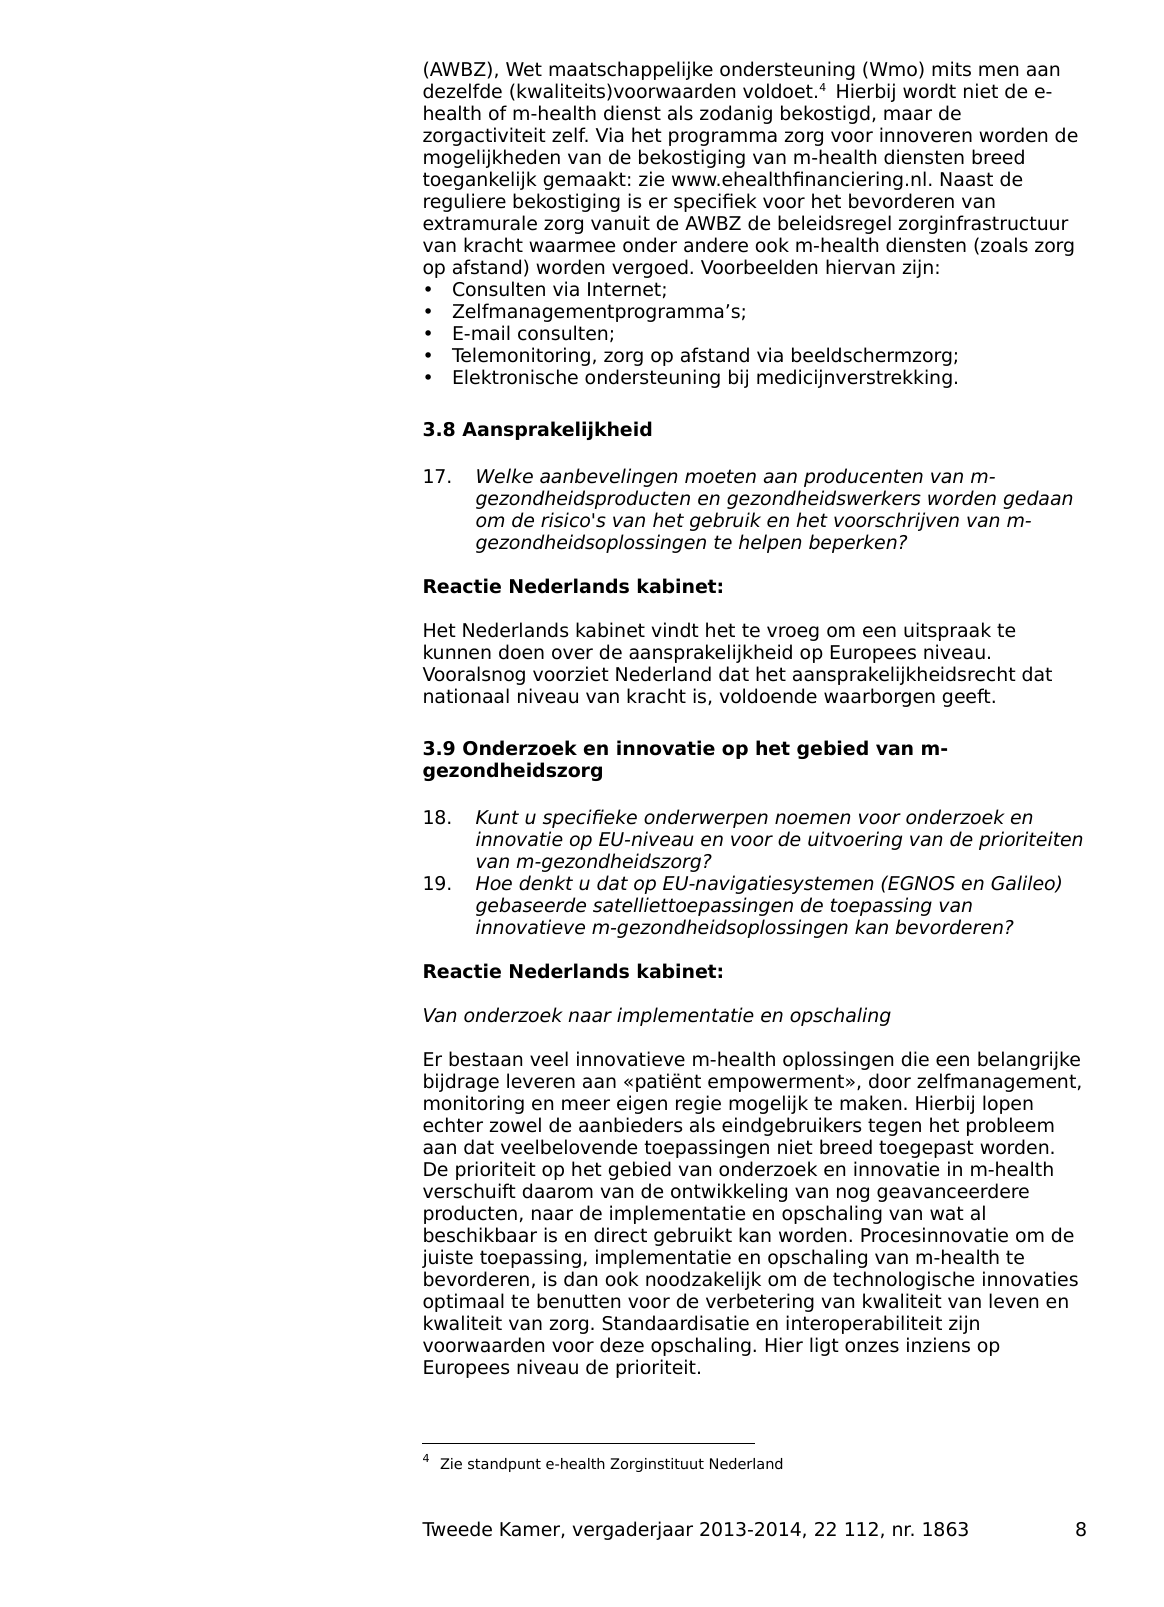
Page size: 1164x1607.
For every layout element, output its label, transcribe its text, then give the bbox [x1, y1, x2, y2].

text Zie standpunt e-health Zorginstituut Nederland [422, 1452, 1087, 1474]
subtitle 3.8 Aansprakelijkheid [422, 419, 1087, 441]
subtitle Reactie Nederlands kabinet: [422, 961, 1087, 983]
text 18. Kunt u specifieke onderwerpen noemen voor onderzoek en innovatie op EU-niveau en voor de uitvoering van de prioriteiten van m-gezondheidszorg? [422, 807, 1087, 873]
subtitle Van onderzoek naar implementatie en opschaling [422, 1005, 1087, 1027]
subtitle Reactie Nederlands kabinet: [422, 576, 1087, 598]
text 17. Welke aanbevelingen moeten aan producenten van m-gezondheidsproducten en gezondheidswerkers worden gedaan om de risico's van het gebruik en het voorschrijven van m-gezondheidsoplossingen te helpen beperken? [422, 466, 1087, 554]
text 19. Hoe denkt u dat op EU-navigatiesystemen (EGNOS en Galileo) gebaseerde satelliettoepassingen de toepassing van innovatieve m-gezondheidsoplossingen kan bevorderen? [422, 873, 1087, 939]
subtitle 3.9 Onderzoek en innovatie op het gebied van m-gezondheidszorg [422, 738, 1087, 782]
text Het Nederlands kabinet vindt het te vroeg om een uitspraak te kunnen doen over de aansprakelijkheid op Europees niveau. Vooralsnog voorziet Nederland dat het aansprakelijkheidsrecht dat nationaal niveau van kracht is, voldoende waarborgen geeft. [422, 620, 1087, 708]
text • E-mail consulten; [422, 323, 1087, 345]
text • Telemonitoring, zorg op afstand via beeldschermzorg; [422, 345, 1087, 367]
text • Elektronische ondersteuning bij medicijnverstrekking. [422, 367, 1087, 389]
text Er bestaan veel innovatieve m-health oplossingen die een belangrijke bijdrage leveren aan «patiënt empowerment», door zelfmanagement, monitoring en meer eigen regie mogelijk te maken. Hierbij lopen echter zowel de aanbieders als eindgebruikers tegen het probleem aan dat veelbelovende toepassingen niet breed toegepast worden. De prioriteit op het gebied van onderzoek en innovatie in m-health verschuift daarom van de ontwikkeling van nog geavanceerdere producten, naar de implementatie en opschaling van wat al beschikbaar is en direct gebruikt kan worden. Procesinnovatie om de juiste toepassing, implementatie en opschaling van m-health te bevorderen, is dan ook noodzakelijk om de technologische innovaties optimaal te benutten voor de verbetering van kwaliteit van leven en kwaliteit van zorg. Standaardisatie en interoperabiliteit zijn voorwaarden voor deze opschaling. Hier ligt onzes inziens op Europees niveau de prioriteit. [422, 1049, 1087, 1379]
text • Zelfmanagementprogramma’s; [422, 301, 1087, 323]
text • Consulten via Internet; [422, 279, 1087, 301]
text (AWBZ), Wet maatschappelijke ondersteuning (Wmo) mits men aan dezelfde (kwaliteits)voorwaarden voldoet. Hierbij wordt niet de e-health of m-health dienst als zodanig bekostigd, maar de zorgactiviteit zelf. Via het programma zorg voor innoveren worden de mogelijkheden van de bekostiging van m-health diensten breed toegankelijk gemaakt: zie www.ehealthfinanciering.nl. Naast de reguliere bekostiging is er specifiek voor het bevorderen van extramurale zorg vanuit de AWBZ de beleidsregel zorginfrastructuur van kracht waarmee onder andere ook m-health diensten (zoals zorg op afstand) worden vergoed. Voorbeelden hiervan zijn: [422, 59, 1087, 279]
